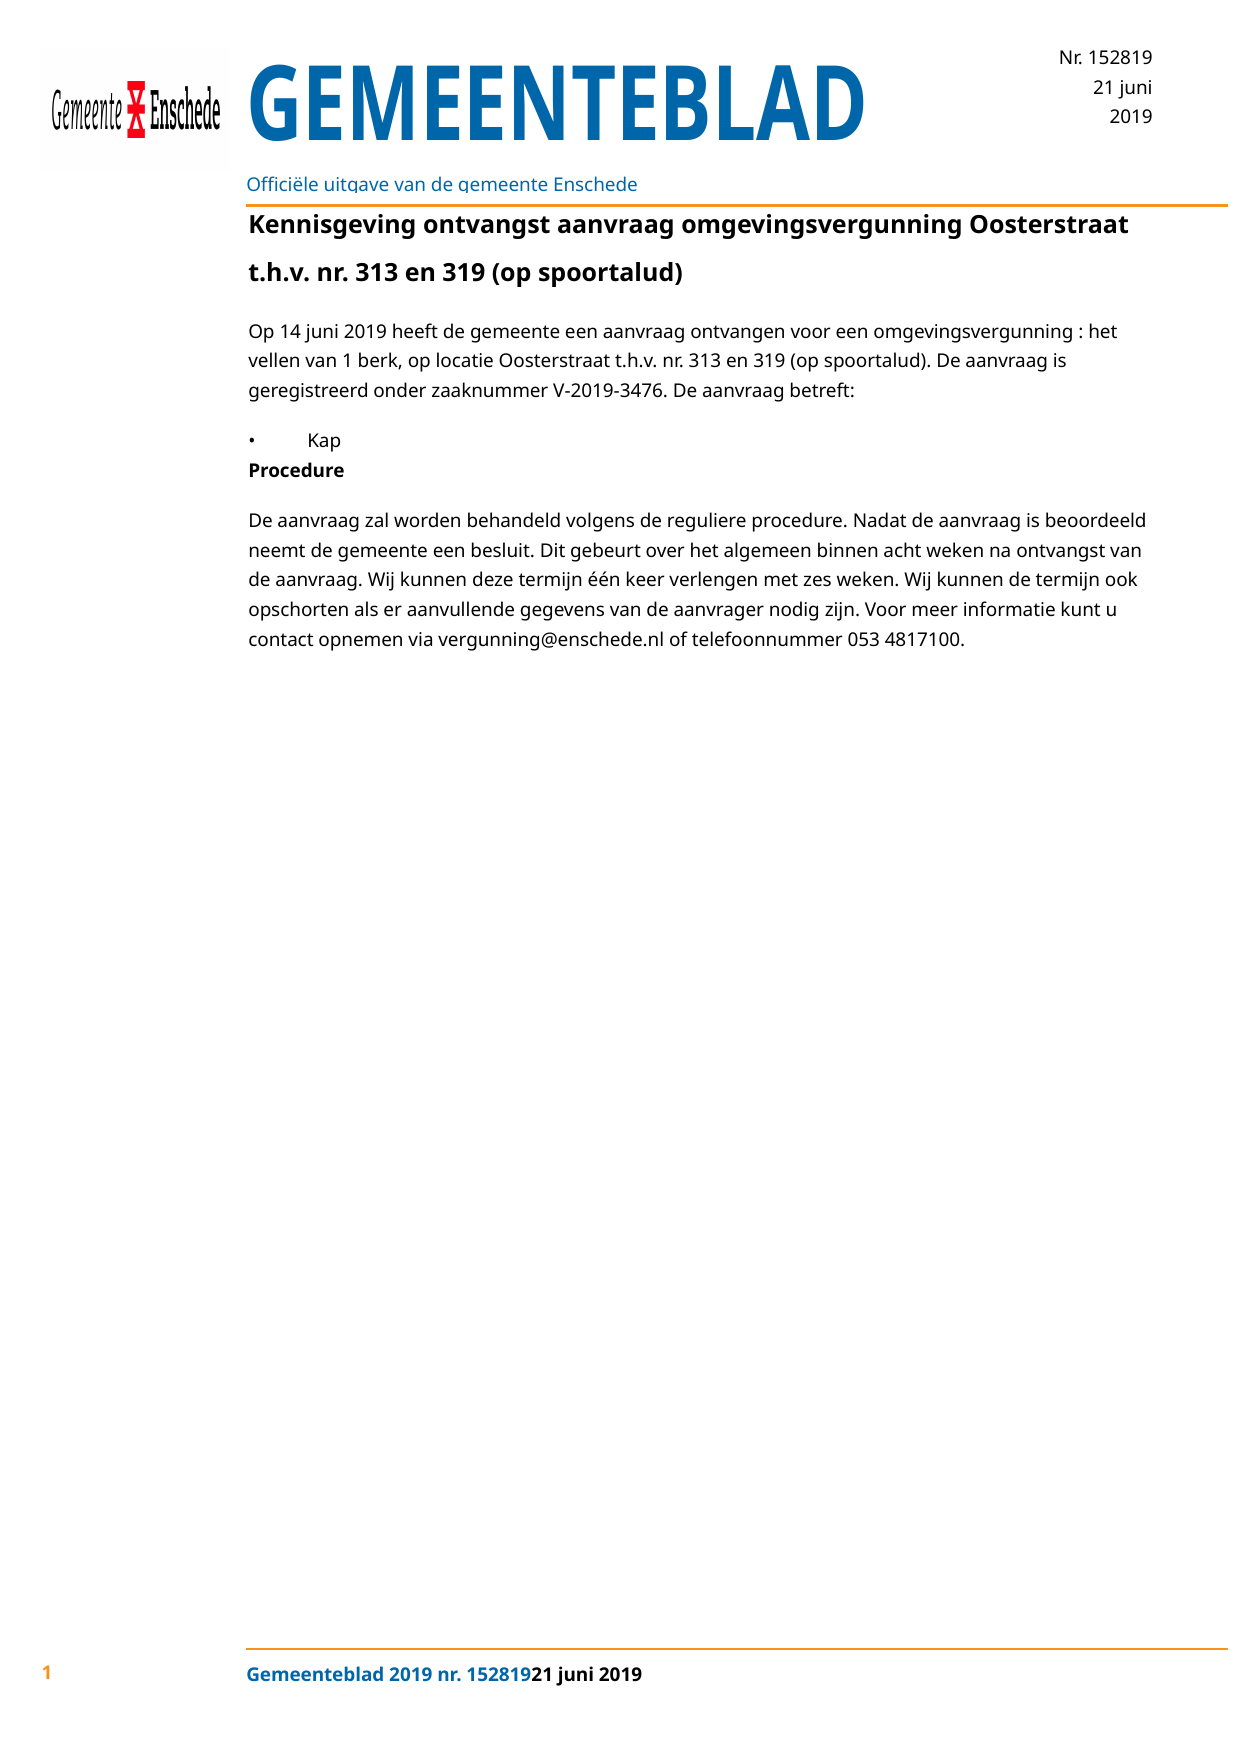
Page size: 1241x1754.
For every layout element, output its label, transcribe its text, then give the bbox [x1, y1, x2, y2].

text Procedure [248, 457, 1152, 483]
picture [41, 47, 231, 172]
text Op 14 juni 2019 heeft de gemeente een aanvraag ontvangen voor een omgevingsvergunning : het vellen van 1 berk, op locatie Oosterstraat t.h.v. nr. 313 en 319 (op spoortalud). De aanvraag is geregistreerd onder zaaknummer V-2019-3476. De aanvraag betreft: [248, 318, 1152, 403]
text De aanvraag zal worden behandeld volgens de reguliere procedure. Nadat de aanvraag is beoordeeld neemt de gemeente een besluit. Dit gebeurt over het algemeen binnen acht weken na ontvangst van de aanvraag. Wij kunnen deze termijn één keer verlengen met zes weken. Wij kunnen de termijn ook opschorten als er aanvullende gegevens van de aanvrager nodig zijn. Voor meer informatie kunt u contact opnemen via vergunning@enschede.nl of telefoonnummer 053 4817100. [248, 507, 1152, 652]
list Kap [248, 427, 1152, 453]
text Kennisgeving ontvangst aanvraag omgevingsvergunning Oosterstraat t.h.v. nr. 313 en 319 (op spoortalud) [248, 207, 1152, 288]
